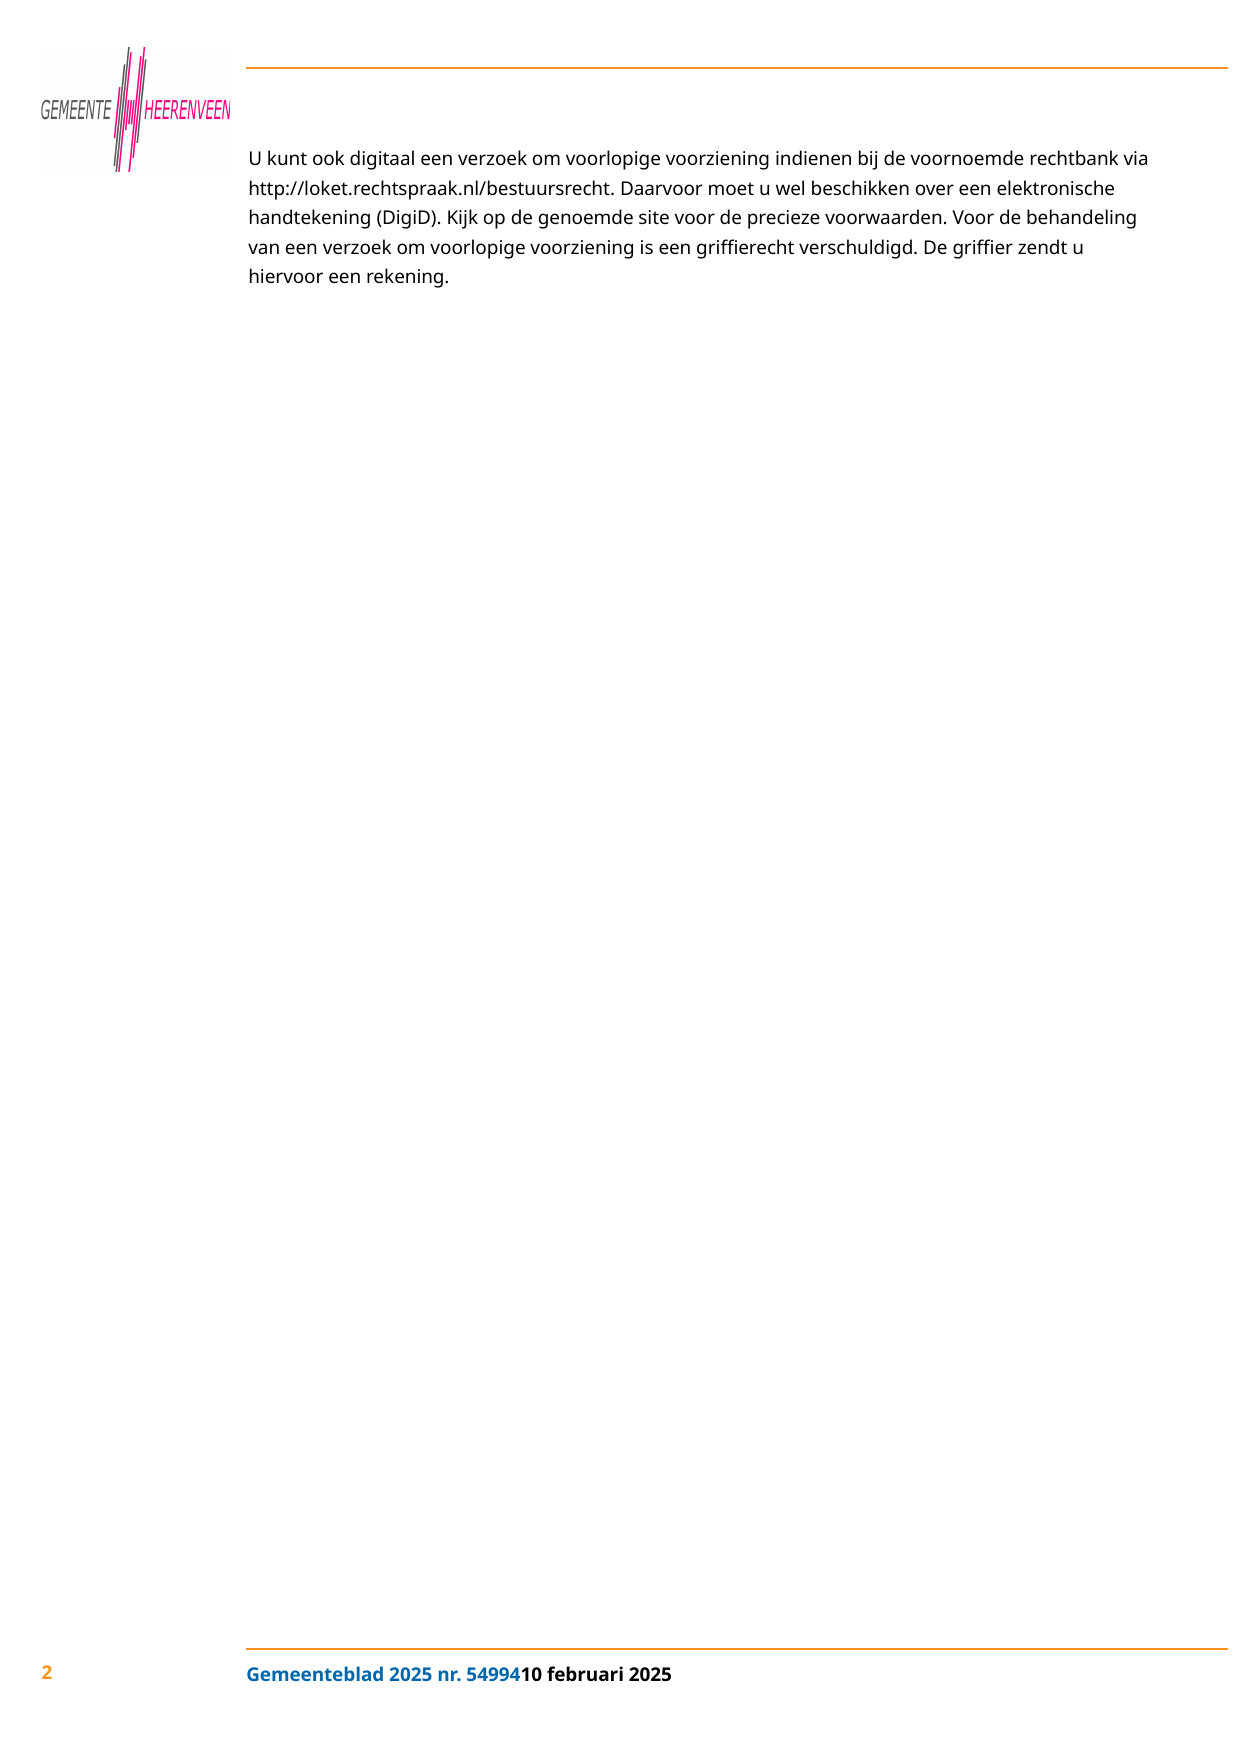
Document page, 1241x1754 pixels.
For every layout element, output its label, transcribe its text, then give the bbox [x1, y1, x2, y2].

picture [41, 47, 231, 172]
text U kunt ook digitaal een verzoek om voorlopige voorziening indienen bij de voornoemde rechtbank via http://loket.rechtspraak.nl/bestuursrecht. Daarvoor moet u wel beschikken over een elektronische handtekening (DigiD). Kijk op de genoemde site voor de precieze voorwaarden. Voor de behandeling van een verzoek om voorlopige voorziening is een griffierecht verschuldigd. De griffier zendt u hiervoor een rekening. [248, 145, 1152, 289]
